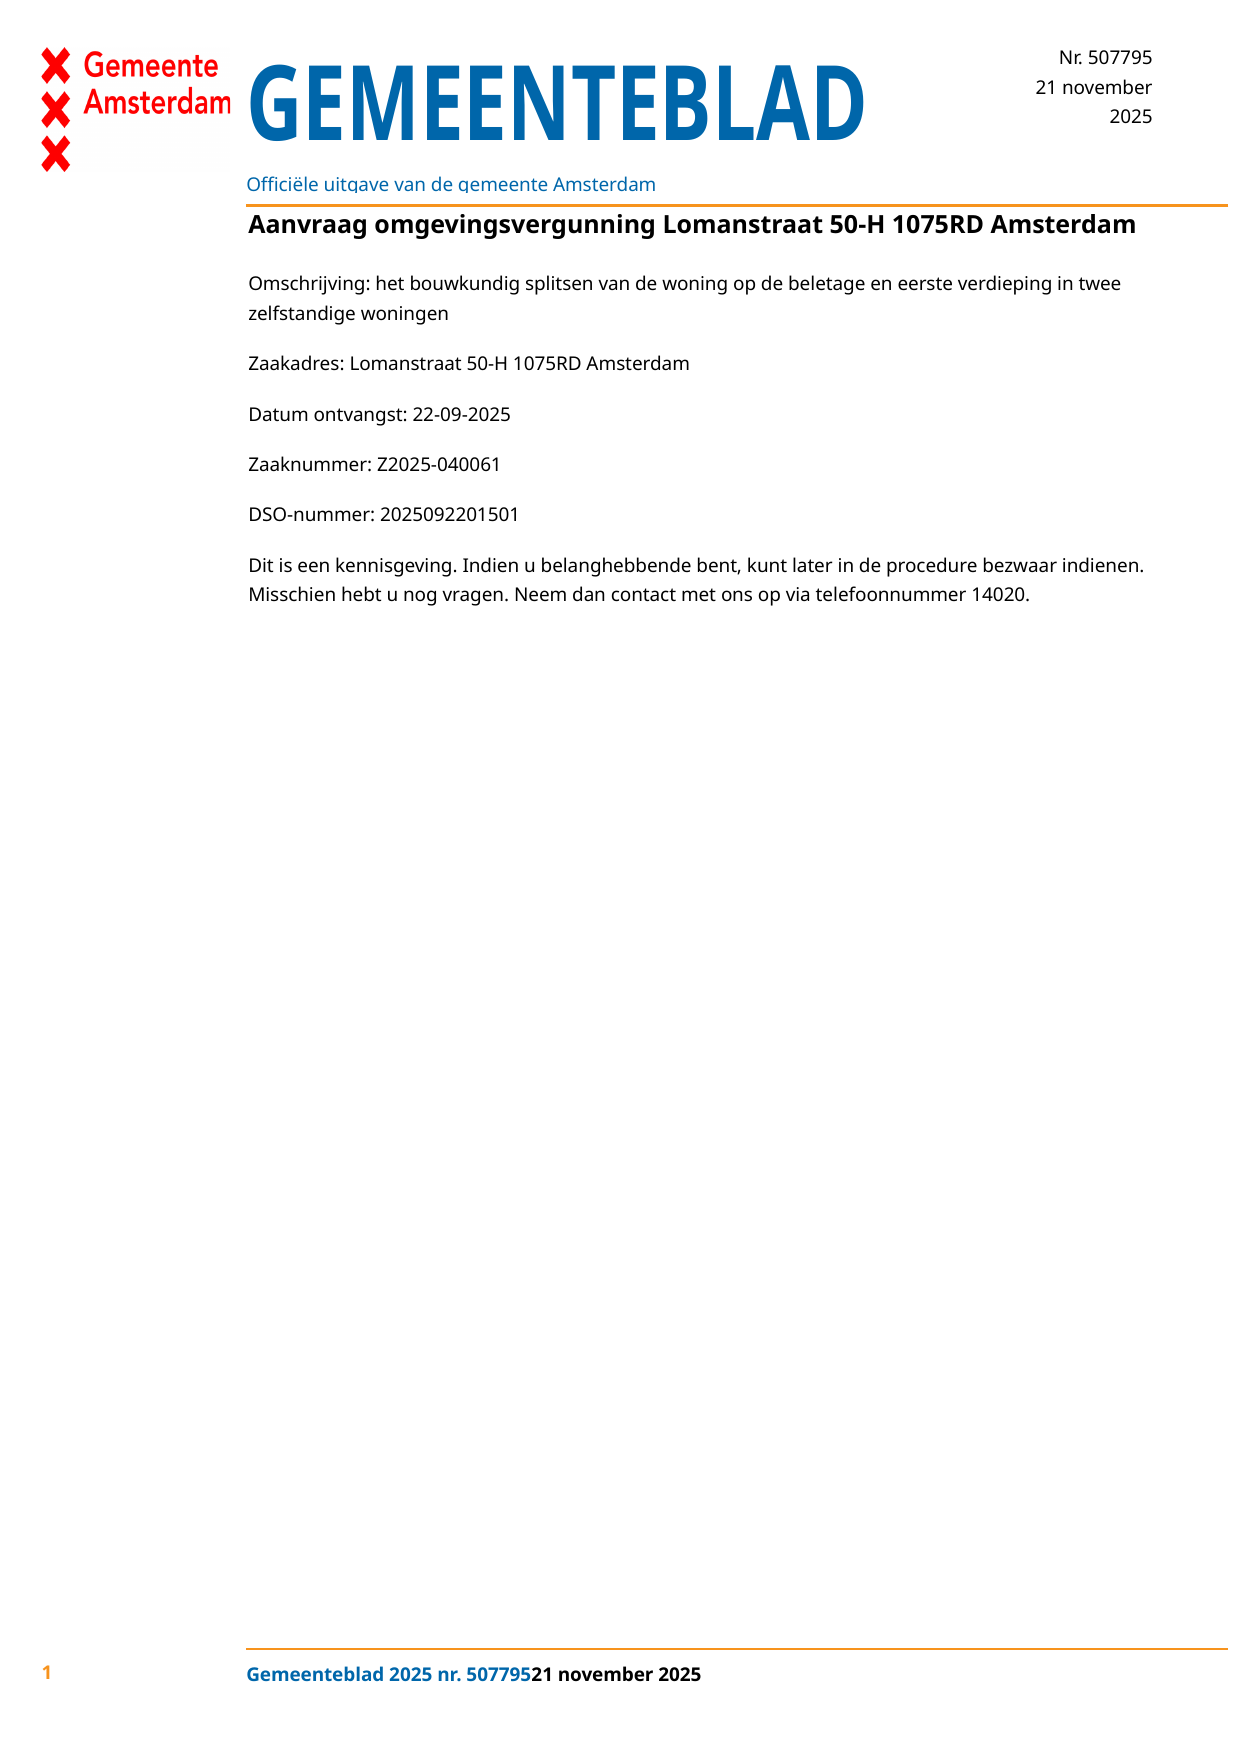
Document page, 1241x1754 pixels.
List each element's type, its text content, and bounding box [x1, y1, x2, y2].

text Aanvraag omgevingsvergunning Lomanstraat 50-H 1075RD Amsterdam [248, 207, 1152, 241]
picture [41, 47, 231, 172]
text Omschrijving: het bouwkundig splitsen van de woning op de beletage en eerste verdieping in twee zelfstandige woningen [248, 270, 1152, 326]
text Datum ontvangst: 22-09-2025 [248, 401, 1152, 426]
text Dit is een kennisgeving. Indien u belanghebbende bent, kunt later in de procedure bezwaar indienen. Misschien hebt u nog vragen. Neem dan contact met ons op via telefoonnummer 14020. [248, 552, 1152, 607]
text DSO-nummer: 2025092201501 [248, 502, 1152, 527]
text Zaaknummer: Z2025-040061 [248, 451, 1152, 477]
text Zaakadres: Lomanstraat 50-H 1075RD Amsterdam [248, 350, 1152, 376]
